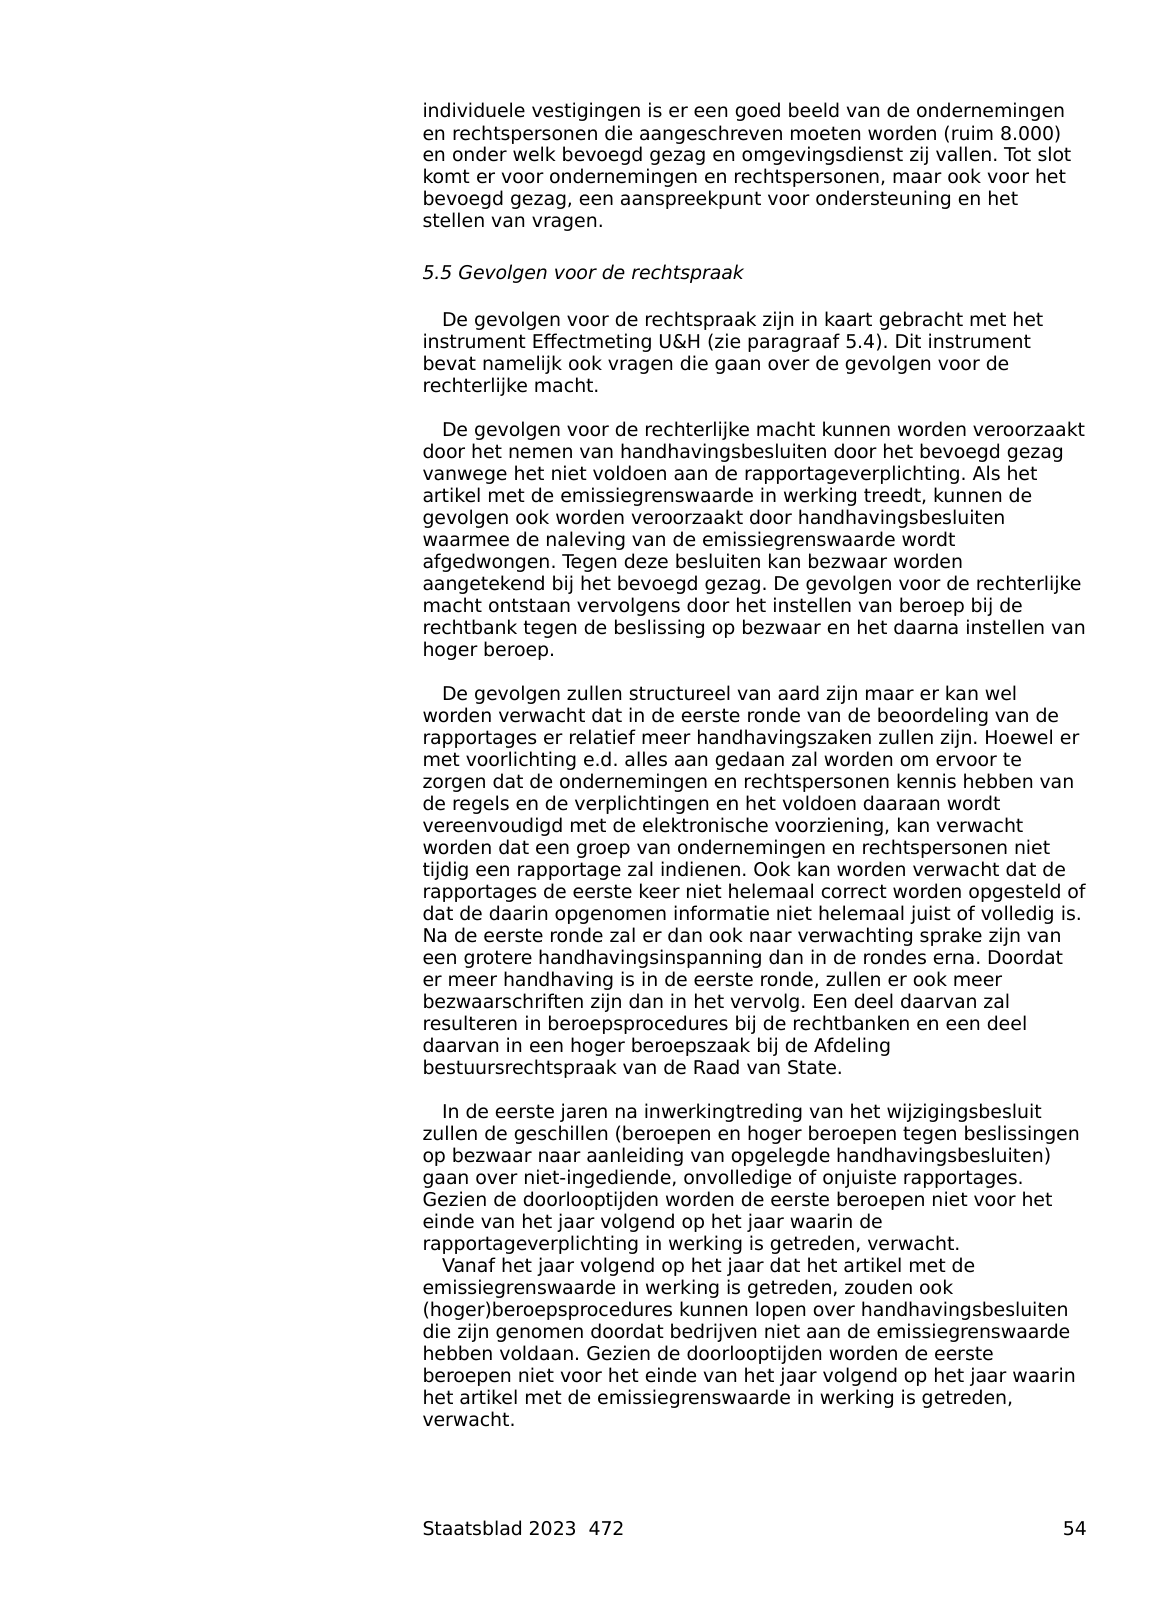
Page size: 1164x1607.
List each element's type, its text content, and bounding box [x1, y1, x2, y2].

text De gevolgen zullen structureel van aard zijn maar er kan wel worden verwacht dat in de eerste ronde van de beoordeling van de rapportages er relatief meer handhavingszaken zullen zijn. Hoewel er met voorlichting e.d. alles aan gedaan zal worden om ervoor te zorgen dat de ondernemingen en rechtspersonen kennis hebben van de regels en de verplichtingen en het voldoen daaraan wordt vereenvoudigd met de elektronische voorziening, kan verwacht worden dat een groep van ondernemingen en rechtspersonen niet tijdig een rapportage zal indienen. Ook kan worden verwacht dat de rapportages de eerste keer niet helemaal correct worden opgesteld of dat de daarin opgenomen informatie niet helemaal juist of volledig is. Na de eerste ronde zal er dan ook naar verwachting sprake zijn van een grotere handhavingsinspanning dan in de rondes erna. Doordat er meer handhaving is in de eerste ronde, zullen er ook meer bezwaarschriften zijn dan in het vervolg. Een deel daarvan zal resulteren in beroepsprocedures bij de rechtbanken en een deel daarvan in een hoger beroepszaak bij de Afdeling bestuursrechtspraak van de Raad van State. [422, 683, 1087, 1079]
text De gevolgen voor de rechtspraak zijn in kaart gebracht met het instrument Effectmeting U&H (zie paragraaf 5.4). Dit instrument bevat namelijk ook vragen die gaan over de gevolgen voor de rechterlijke macht. [422, 309, 1087, 397]
text De gevolgen voor de rechterlijke macht kunnen worden veroorzaakt door het nemen van handhavingsbesluiten door het bevoegd gezag vanwege het niet voldoen aan de rapportageverplichting. Als het artikel met de emissiegrenswaarde in werking treedt, kunnen de gevolgen ook worden veroorzaakt door handhavingsbesluiten waarmee de naleving van de emissiegrenswaarde wordt afgedwongen. Tegen deze besluiten kan bezwaar worden aangetekend bij het bevoegd gezag. De gevolgen voor de rechterlijke macht ontstaan vervolgens door het instellen van beroep bij de rechtbank tegen de beslissing op bezwaar en het daarna instellen van hoger beroep. [422, 419, 1087, 661]
text individuele vestigingen is er een goed beeld van de ondernemingen en rechtspersonen die aangeschreven moeten worden (ruim 8.000) en onder welk bevoegd gezag en omgevingsdienst zij vallen. Tot slot komt er voor ondernemingen en rechtspersonen, maar ook voor het bevoegd gezag, een aanspreekpunt voor ondersteuning en het stellen van vragen. [422, 100, 1087, 232]
text In de eerste jaren na inwerkingtreding van het wijzigingsbesluit zullen de geschillen (beroepen en hoger beroepen tegen beslissingen op bezwaar naar aanleiding van opgelegde handhavingsbesluiten) gaan over niet-ingediende, onvolledige of onjuiste rapportages. Gezien de doorlooptijden worden de eerste beroepen niet voor het einde van het jaar volgend op het jaar waarin de rapportageverplichting in werking is getreden, verwacht. [422, 1101, 1087, 1255]
subtitle 5.5 Gevolgen voor de rechtspraak [422, 262, 1087, 284]
text Vanaf het jaar volgend op het jaar dat het artikel met de emissiegrenswaarde in werking is getreden, zouden ook (hoger)beroepsprocedures kunnen lopen over handhavingsbesluiten die zijn genomen doordat bedrijven niet aan de emissiegrenswaarde hebben voldaan. Gezien de doorlooptijden worden de eerste beroepen niet voor het einde van het jaar volgend op het jaar waarin het artikel met de emissiegrenswaarde in werking is getreden, verwacht. [422, 1255, 1087, 1431]
